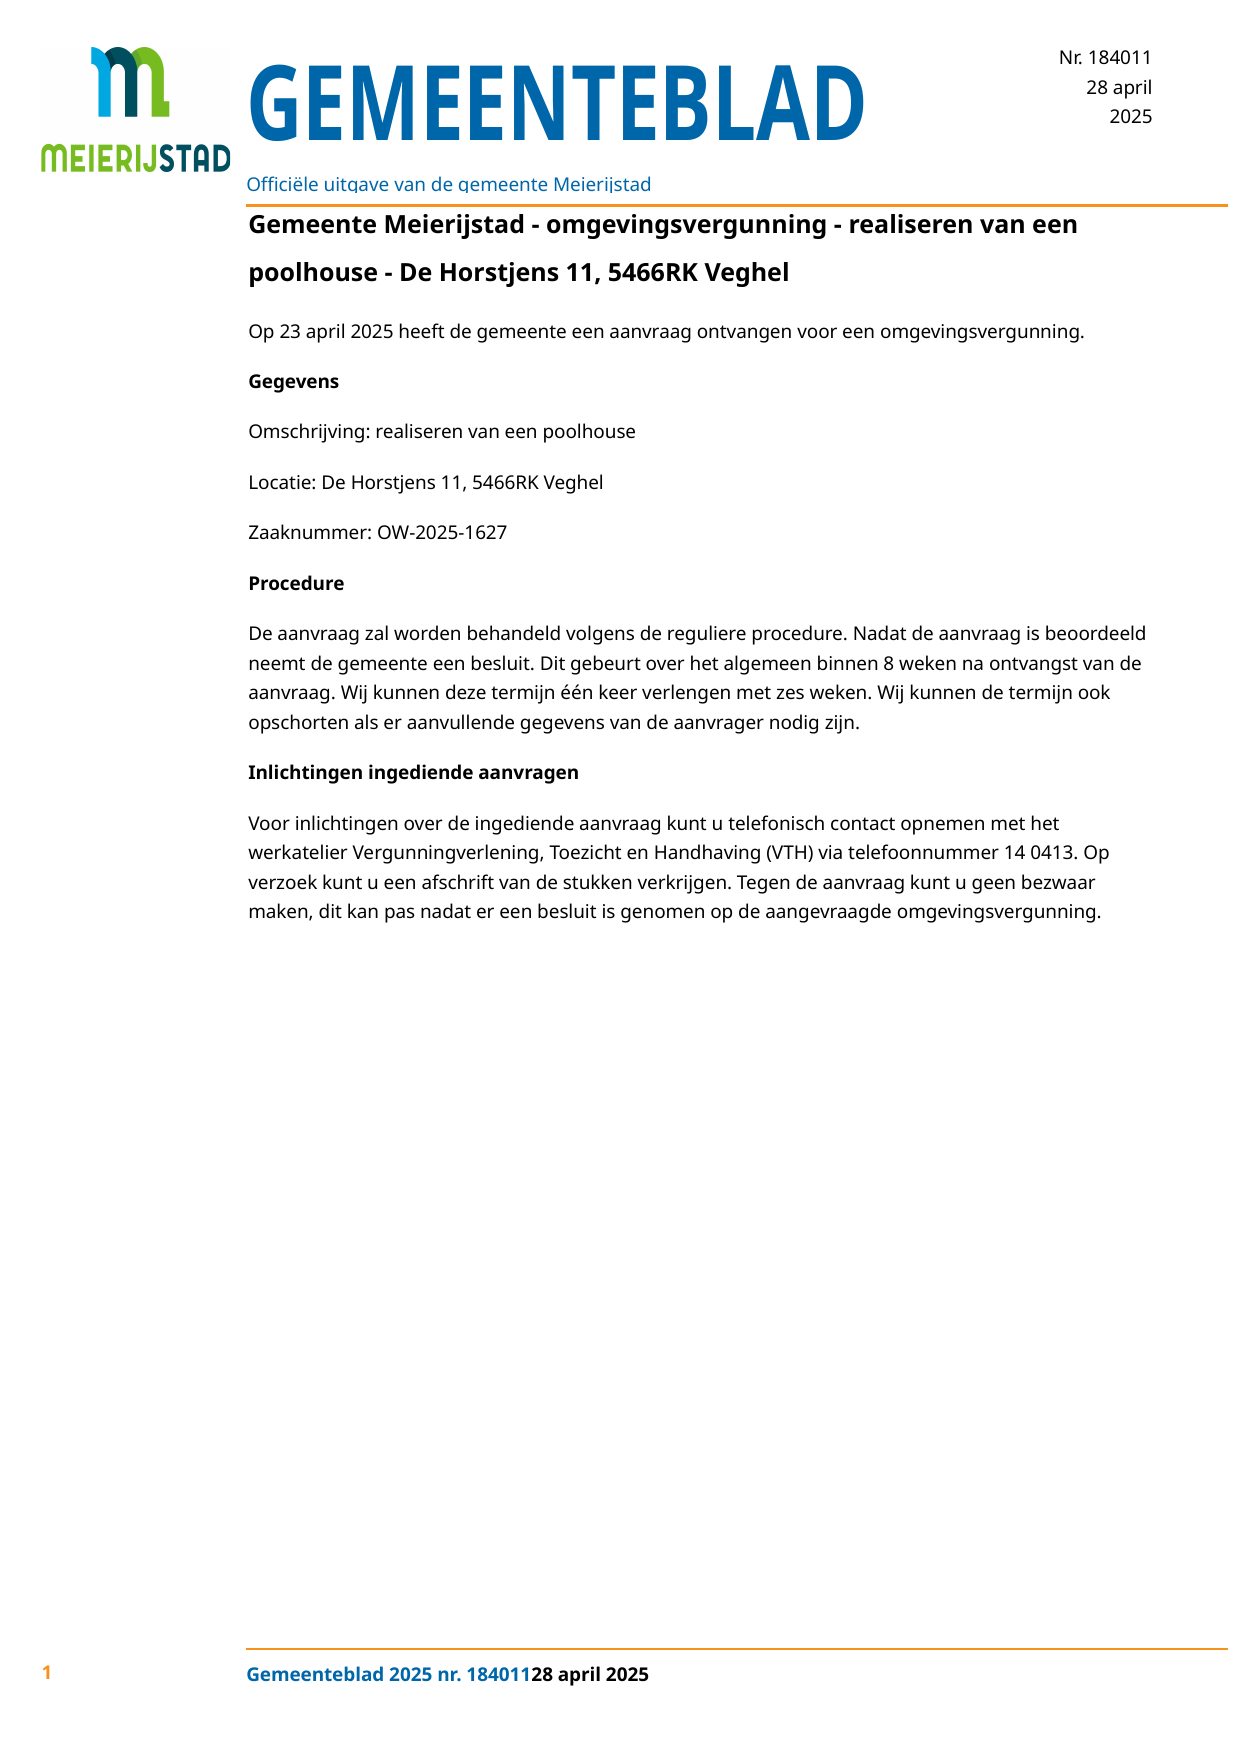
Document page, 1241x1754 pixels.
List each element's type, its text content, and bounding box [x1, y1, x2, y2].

text Op 23 april 2025 heeft de gemeente een aanvraag ontvangen voor een omgevingsvergunning. [248, 318, 1152, 344]
text Zaaknummer: OW-2025-1627 [248, 519, 1152, 545]
text Procedure [248, 570, 1152, 596]
text Omschrijving: realiseren van een poolhouse [248, 419, 1152, 444]
text De aanvraag zal worden behandeld volgens de reguliere procedure. Nadat de aanvraag is beoordeeld neemt de gemeente een besluit. Dit gebeurt over het algemeen binnen 8 weken na ontvangst van de aanvraag. Wij kunnen deze termijn één keer verlengen met zes weken. Wij kunnen de termijn ook opschorten als er aanvullende gegevens van de aanvrager nodig zijn. [248, 620, 1152, 735]
text Inlichtingen ingediende aanvragen [248, 759, 1152, 785]
picture [41, 47, 231, 172]
text Gemeente Meierijstad - omgevingsvergunning - realiseren van een poolhouse - De Horstjens 11, 5466RK Veghel [248, 207, 1152, 288]
text Locatie: De Horstjens 11, 5466RK Veghel [248, 469, 1152, 495]
text Voor inlichtingen over de ingediende aanvraag kunt u telefonisch contact opnemen met het werkatelier Vergunningverlening, Toezicht en Handhaving (VTH) via telefoonnummer 14 0413. Op verzoek kunt u een afschrift van de stukken verkrijgen. Tegen de aanvraag kunt u geen bezwaar maken, dit kan pas nadat er een besluit is genomen op de aangevraagde omgevingsvergunning. [248, 810, 1152, 924]
text Gegevens [248, 368, 1152, 394]
